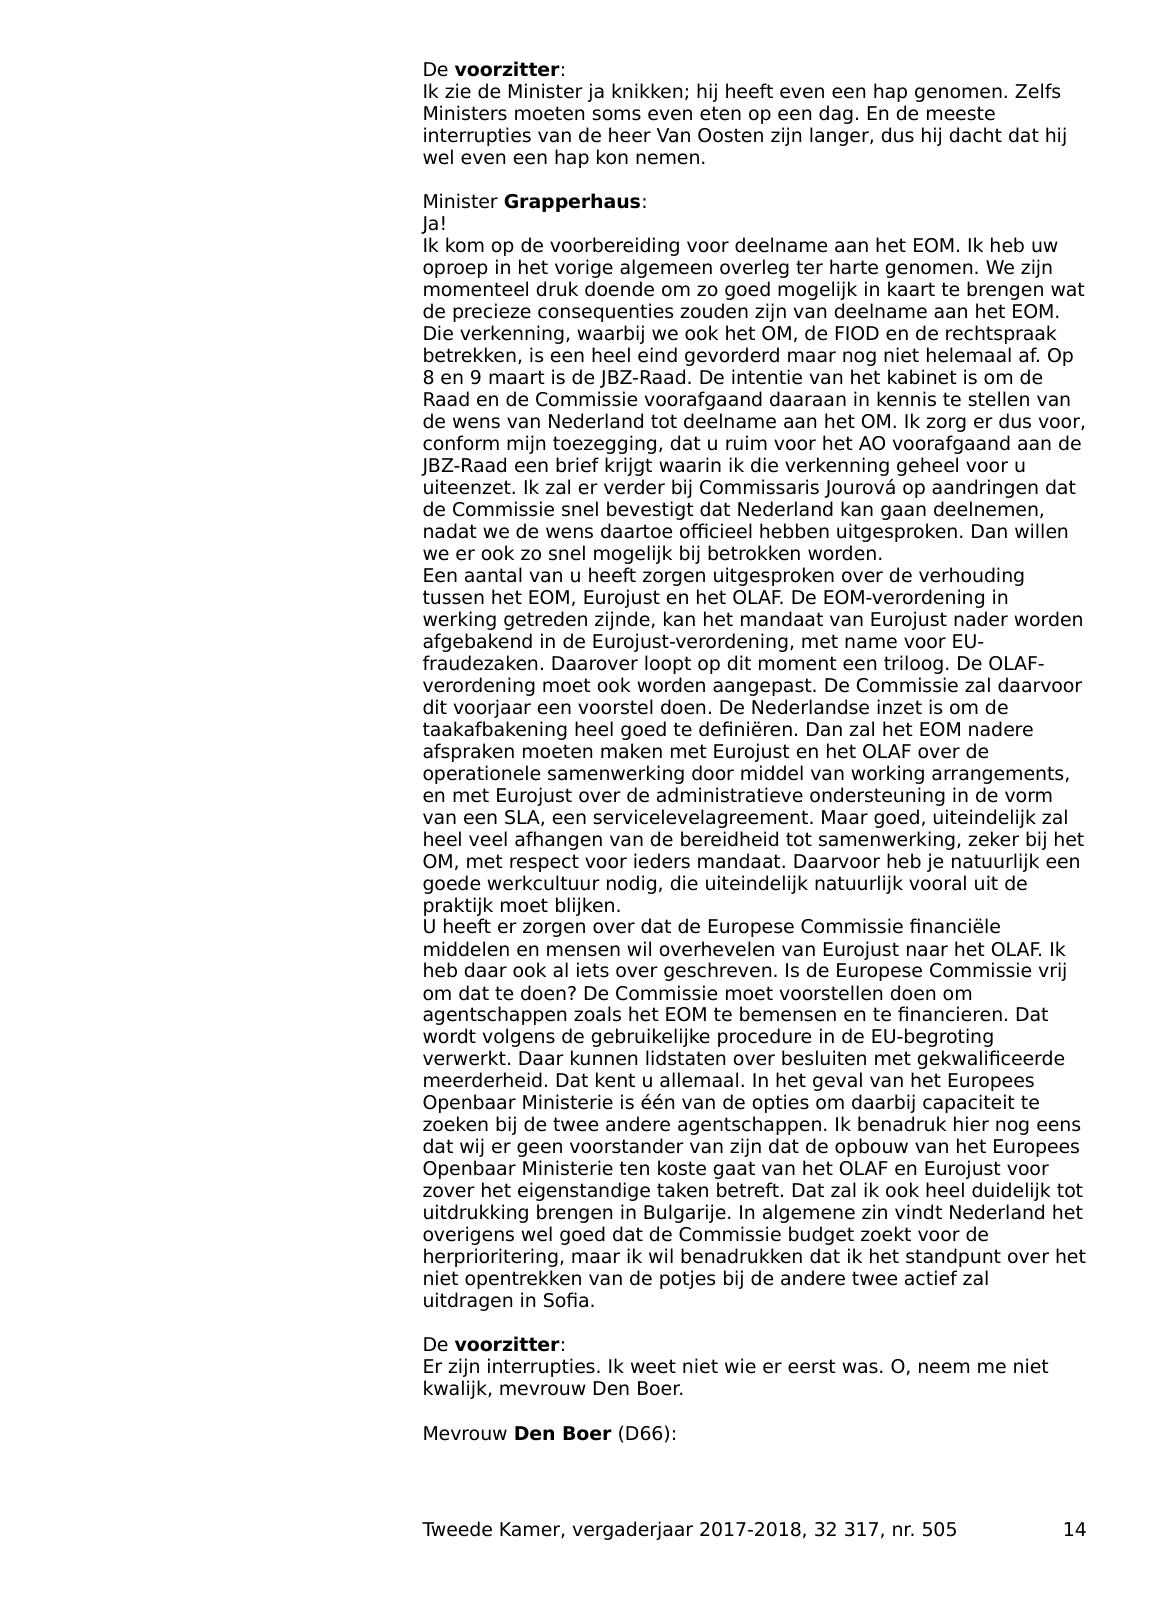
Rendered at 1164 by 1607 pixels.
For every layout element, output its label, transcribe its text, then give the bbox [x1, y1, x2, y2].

text Ik kom op de voorbereiding voor deelname aan het EOM. Ik heb uw oproep in het vorige algemeen overleg ter harte genomen. We zijn momenteel druk doende om zo goed mogelijk in kaart te brengen wat de precieze consequenties zouden zijn van deelname aan het EOM. Die verkenning, waarbij we ook het OM, de FIOD en de rechtspraak betrekken, is een heel eind gevorderd maar nog niet helemaal af. Op 8 en 9 maart is de JBZ-Raad. De intentie van het kabinet is om de Raad en de Commissie voorafgaand daaraan in kennis te stellen van de wens van Nederland tot deelname aan het OM. Ik zorg er dus voor, conform mijn toezegging, dat u ruim voor het AO voorafgaand aan de JBZ-Raad een brief krijgt waarin ik die verkenning geheel voor u uiteenzet. Ik zal er verder bij Commissaris Jourová op aandringen dat de Commissie snel bevestigt dat Nederland kan gaan deelnemen, nadat we de wens daartoe officieel hebben uitgesproken. Dan willen we er ook zo snel mogelijk bij betrokken worden. [422, 235, 1087, 565]
text Ja! [422, 213, 1087, 235]
text Ik zie de Minister ja knikken; hij heeft even een hap genomen. Zelfs Ministers moeten soms even eten op een dag. En de meeste interrupties van de heer Van Oosten zijn langer, dus hij dacht dat hij wel even een hap kon nemen. [422, 81, 1087, 169]
text De voorzitter: [422, 1334, 1087, 1356]
text De voorzitter: [422, 59, 1087, 81]
text Mevrouw Den Boer (D66): [422, 1422, 1087, 1444]
text Minister Grapperhaus: [422, 191, 1087, 213]
text U heeft er zorgen over dat de Europese Commissie financiële middelen en mensen wil overhevelen van Eurojust naar het OLAF. Ik heb daar ook al iets over geschreven. Is de Europese Commissie vrij om dat te doen? De Commissie moet voorstellen doen om agentschappen zoals het EOM te bemensen en te financieren. Dat wordt volgens de gebruikelijke procedure in de EU-begroting verwerkt. Daar kunnen lidstaten over besluiten met gekwalificeerde meerderheid. Dat kent u allemaal. In het geval van het Europees Openbaar Ministerie is één van de opties om daarbij capaciteit te zoeken bij de twee andere agentschappen. Ik benadruk hier nog eens dat wij er geen voorstander van zijn dat de opbouw van het Europees Openbaar Ministerie ten koste gaat van het OLAF en Eurojust voor zover het eigenstandige taken betreft. Dat zal ik ook heel duidelijk tot uitdrukking brengen in Bulgarije. In algemene zin vindt Nederland het overigens wel goed dat de Commissie budget zoekt voor de herprioritering, maar ik wil benadrukken dat ik het standpunt over het niet opentrekken van de potjes bij de andere twee actief zal uitdragen in Sofia. [422, 916, 1087, 1312]
text Een aantal van u heeft zorgen uitgesproken over de verhouding tussen het EOM, Eurojust en het OLAF. De EOM-verordening in werking getreden zijnde, kan het mandaat van Eurojust nader worden afgebakend in de Eurojust-verordening, met name voor EU-fraudezaken. Daarover loopt op dit moment een triloog. De OLAF-verordening moet ook worden aangepast. De Commissie zal daarvoor dit voorjaar een voorstel doen. De Nederlandse inzet is om de taakafbakening heel goed te definiëren. Dan zal het EOM nadere afspraken moeten maken met Eurojust en het OLAF over de operationele samenwerking door middel van working arrangements, en met Eurojust over de administratieve ondersteuning in de vorm van een SLA, een servicelevelagreement. Maar goed, uiteindelijk zal heel veel afhangen van de bereidheid tot samenwerking, zeker bij het OM, met respect voor ieders mandaat. Daarvoor heb je natuurlijk een goede werkcultuur nodig, die uiteindelijk natuurlijk vooral uit de praktijk moet blijken. [422, 565, 1087, 916]
text Er zijn interrupties. Ik weet niet wie er eerst was. O, neem me niet kwalijk, mevrouw Den Boer. [422, 1356, 1087, 1400]
